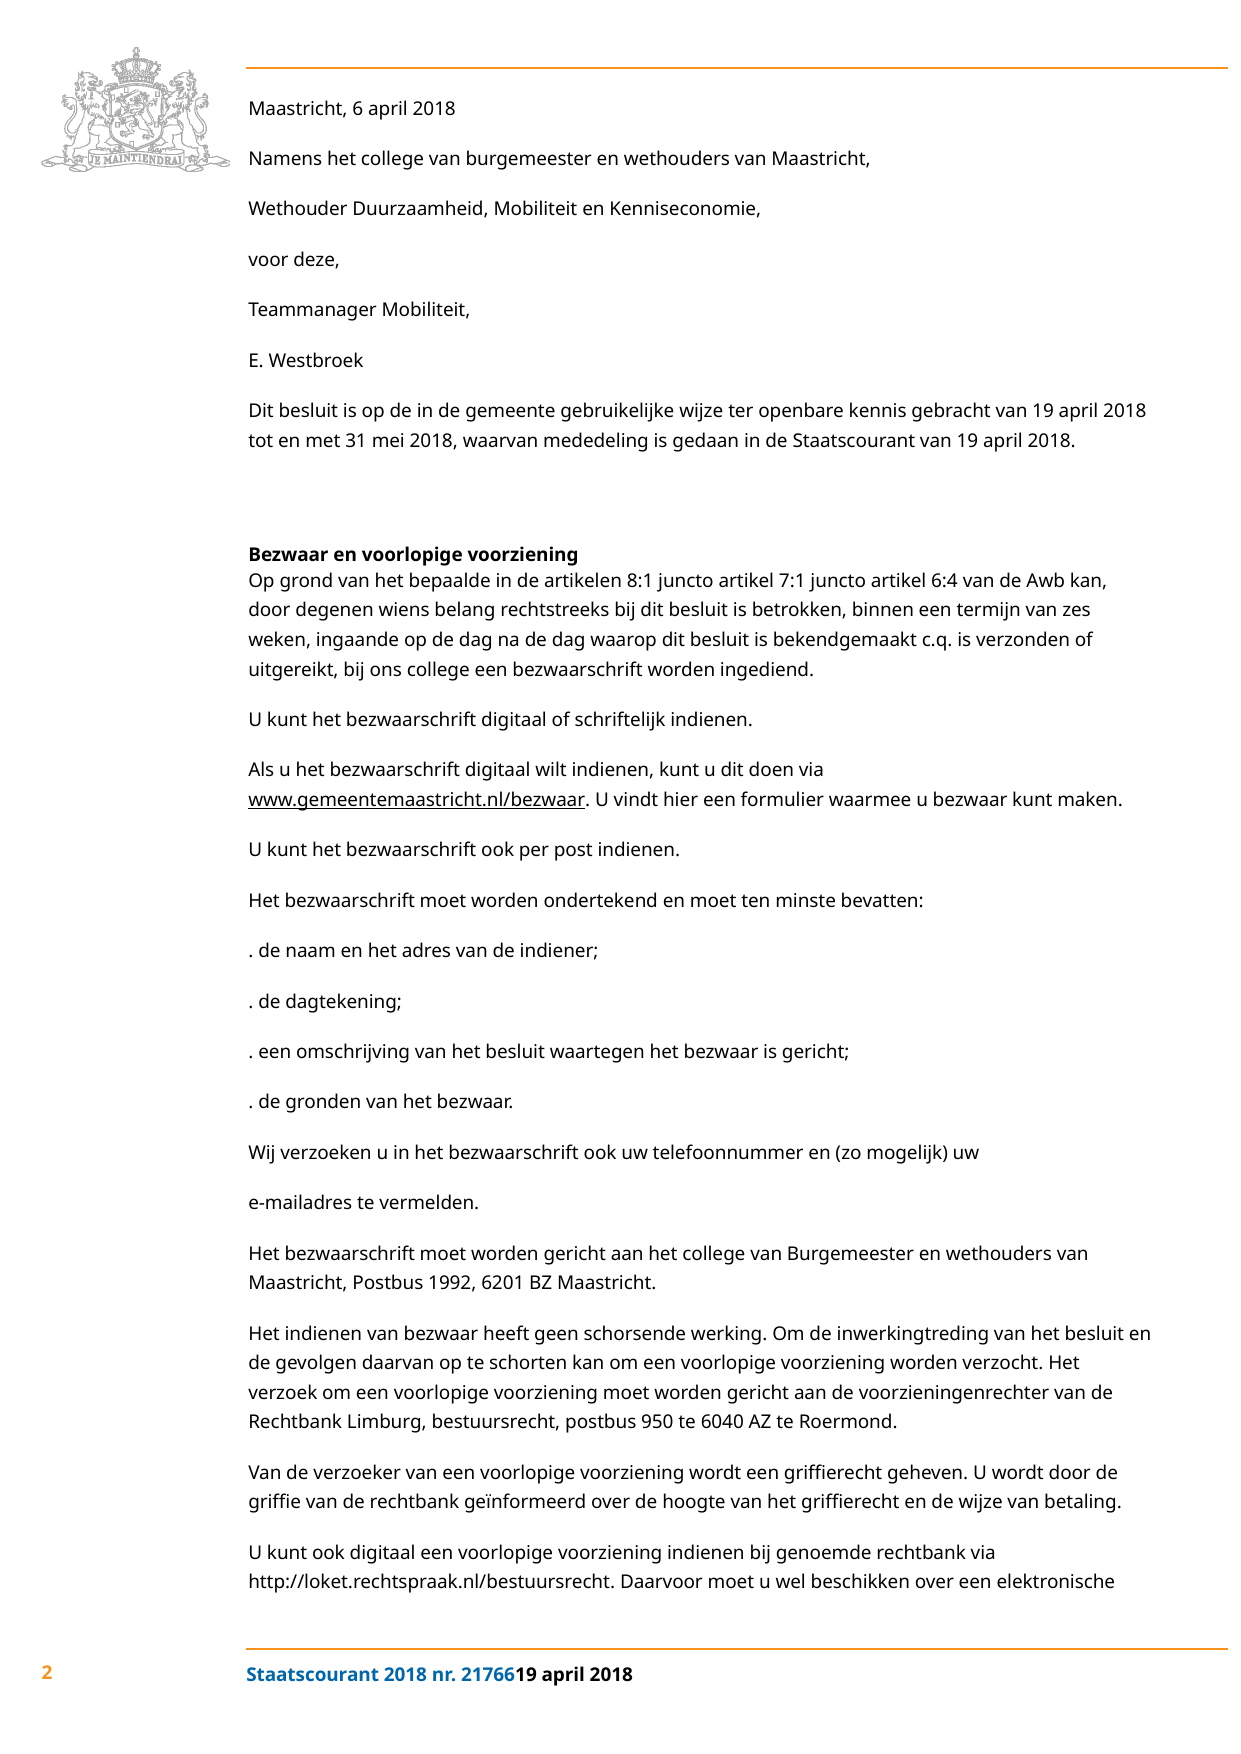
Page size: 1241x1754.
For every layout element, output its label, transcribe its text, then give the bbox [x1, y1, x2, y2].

text Wethouder Duurzaamheid, Mobiliteit en Kenniseconomie, [248, 196, 1152, 221]
text U kunt het bezwaarschrift ook per post indienen. [248, 837, 1152, 862]
text E. Westbroek [248, 347, 1152, 373]
text e-mailadres te vermelden. [248, 1189, 1152, 1215]
text Op grond van het bepaalde in de artikelen 8:1 juncto artikel 7:1 juncto artikel 6:4 van de Awb kan, door degenen wiens belang rechtstreeks bij dit besluit is betrokken, binnen een termijn van zes weken, ingaande op de dag na de dag waarop dit besluit is bekendgemaakt c.q. is verzonden of uitgereikt, bij ons college een bezwaarschrift worden ingediend. [248, 567, 1152, 681]
text Namens het college van burgemeester en wethouders van Maastricht, [248, 145, 1152, 171]
text Als u het bezwaarschrift digitaal wilt indienen, kunt u dit doen via www.gemeentemaastricht.nl/bezwaar. U vindt hier een formulier waarmee u bezwaar kunt maken. [248, 757, 1152, 812]
text voor deze, [248, 246, 1152, 272]
picture [41, 47, 231, 172]
text Van de verzoeker van een voorlopige voorziening wordt een griffierecht geheven. U wordt door de griffie van de rechtbank geïnformeerd over de hoogte van het griffierecht en de wijze van betaling. [248, 1459, 1152, 1514]
text . de dagtekening; [248, 988, 1152, 1013]
text Dit besluit is op de in de gemeente gebruikelijke wijze ter openbare kennis gebracht van 19 april 2018 tot en met 31 mei 2018, waarvan mededeling is gedaan in de Staatscourant van 19 april 2018. [248, 397, 1152, 453]
text Het bezwaarschrift moet worden ondertekend en moet ten minste bevatten: [248, 887, 1152, 913]
text U kunt het bezwaarschrift digitaal of schriftelijk indienen. [248, 706, 1152, 732]
text Maastricht, 6 april 2018 [248, 95, 1152, 121]
text Wij verzoeken u in het bezwaarschrift ook uw telefoonnummer en (zo mogelijk) uw [248, 1139, 1152, 1165]
text . een omschrijving van het besluit waartegen het bezwaar is gericht; [248, 1038, 1152, 1064]
text Teammanager Mobiliteit, [248, 296, 1152, 322]
text . de naam en het adres van de indiener; [248, 937, 1152, 963]
text U kunt ook digitaal een voorlopige voorziening indienen bij genoemde rechtbank via http://loket.rechtspraak.nl/bestuursrecht. Daarvoor moet u wel beschikken over een elektronische [248, 1539, 1152, 1594]
text Bezwaar en voorlopige voorziening [248, 541, 1152, 567]
text . de gronden van het bezwaar. [248, 1089, 1152, 1114]
text Het bezwaarschrift moet worden gericht aan het college van Burgemeester en wethouders van Maastricht, Postbus 1992, 6201 BZ Maastricht. [248, 1240, 1152, 1295]
text Het indienen van bezwaar heeft geen schorsende werking. Om de inwerkingtreding van het besluit en de gevolgen daarvan op te schorten kan om een voorlopige voorziening worden verzocht. Het verzoek om een voorlopige voorziening moet worden gericht aan de voorzieningenrechter van de Rechtbank Limburg, bestuursrecht, postbus 950 te 6040 AZ te Roermond. [248, 1320, 1152, 1434]
